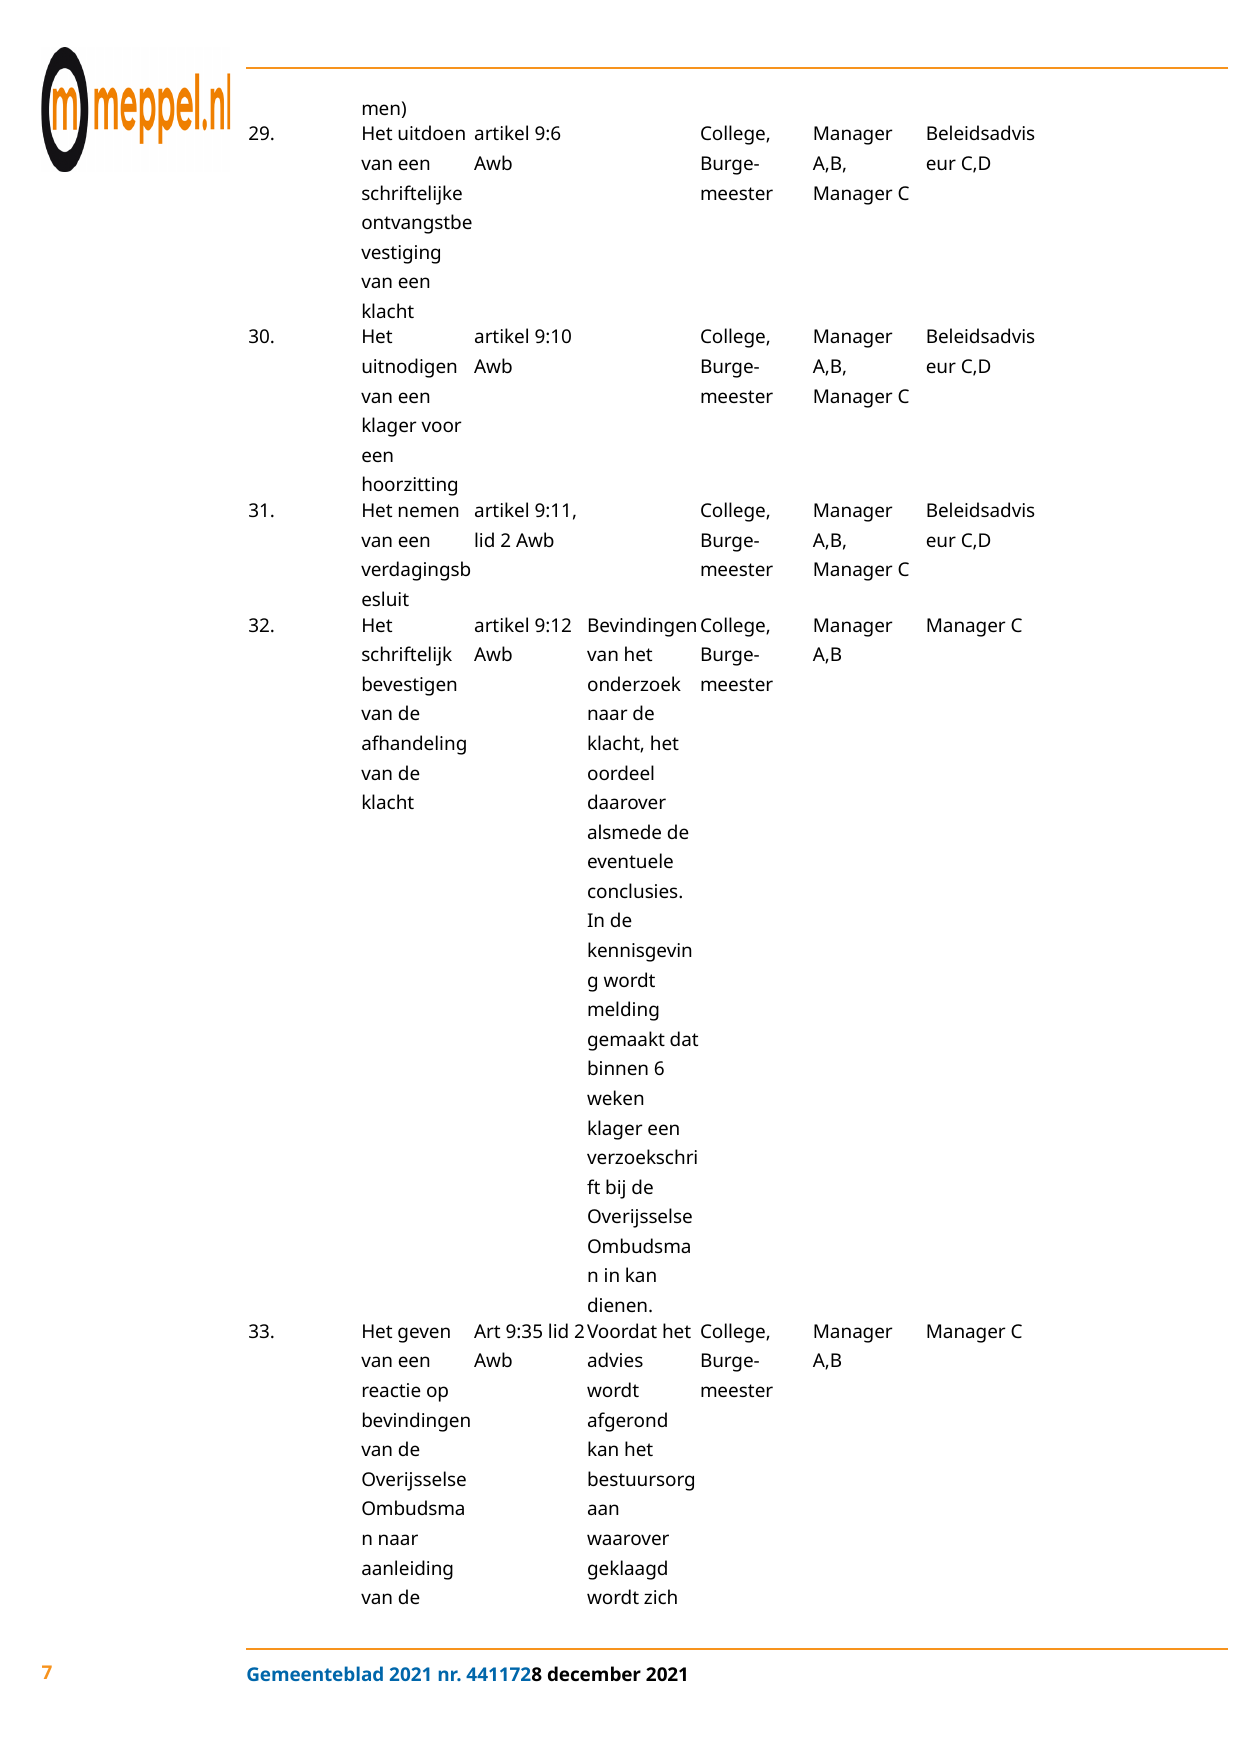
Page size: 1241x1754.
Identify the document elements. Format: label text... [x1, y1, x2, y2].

table_cell 32. [248, 612, 361, 1318]
table_cell College, Burge-meester [700, 324, 813, 497]
table_cell [1039, 350, 1152, 497]
table_cell Manager A,B, Manager C [813, 498, 926, 612]
table_cell [926, 95, 1038, 121]
table_cell artikel 9:10 Awb [474, 324, 587, 497]
table_cell College, Burge-meester [700, 498, 813, 612]
table_cell [700, 95, 813, 121]
table_cell Het uitdoen van een schriftelijke ontvangstbevestiging van een klacht [361, 121, 474, 324]
table_cell [474, 95, 587, 121]
table_cell College, Burge-meester [700, 612, 813, 1318]
table_cell Manager A,B [813, 1318, 926, 1610]
table_cell Art 9:35 lid 2 Awb [474, 1318, 587, 1610]
table_cell [248, 95, 361, 121]
table_cell [587, 324, 700, 497]
table_cell Beleidsadviseur C,D [926, 324, 1038, 497]
table_cell Het geven van een reactie op bevindingen van de Overijsselse Ombudsman naar aanleiding van de [361, 1318, 474, 1610]
table_cell Voordat het advies wordt afgerond kan het bestuursorgaan waarover geklaagd wordt zich [587, 1318, 700, 1610]
table_cell artikel 9:6 Awb [474, 121, 587, 324]
table_cell Het nemen van een verdagingsbesluit [361, 498, 474, 612]
table_cell 33. [248, 1318, 361, 1610]
table_cell Beleidsadviseur C,D [926, 121, 1038, 324]
table_cell artikel 9:11, lid 2 Awb [474, 498, 587, 612]
table_cell artikel 9:12 Awb [474, 612, 587, 1318]
table_cell Manager C [926, 1318, 1038, 1610]
table_cell Het uitnodigen van een klager voor een hoorzitting [361, 324, 474, 497]
table_cell College, Burge-meester [700, 121, 813, 324]
table_cell Manager A,B [813, 612, 926, 1318]
picture [41, 47, 231, 172]
table_cell Manager A,B, Manager C [813, 324, 926, 497]
table_cell [587, 121, 700, 324]
table_cell 30. [248, 324, 361, 497]
table_cell Manager C [926, 612, 1038, 1318]
table_cell 29. [248, 121, 361, 324]
table_cell Bevindingen van het onderzoek naar de klacht, het oordeel daarover alsmede de eventuele conclusies. In de kennisgeving wordt melding gemaakt dat binnen 6 weken klager een verzoekschrift bij de Overijsselse Ombudsman in kan dienen. [587, 612, 700, 1318]
table_cell [587, 95, 700, 121]
table_cell College, Burge-meester [700, 1318, 813, 1610]
table_cell [813, 95, 926, 121]
table_cell men) [361, 95, 474, 121]
table_cell Beleidsadviseur C,D [926, 498, 1038, 612]
table_cell [587, 498, 700, 612]
table_cell Het schriftelijk bevestigen van de afhandeling van de klacht [361, 612, 474, 1318]
table_cell Manager A,B, Manager C [813, 121, 926, 324]
table_cell 31. [248, 498, 361, 612]
